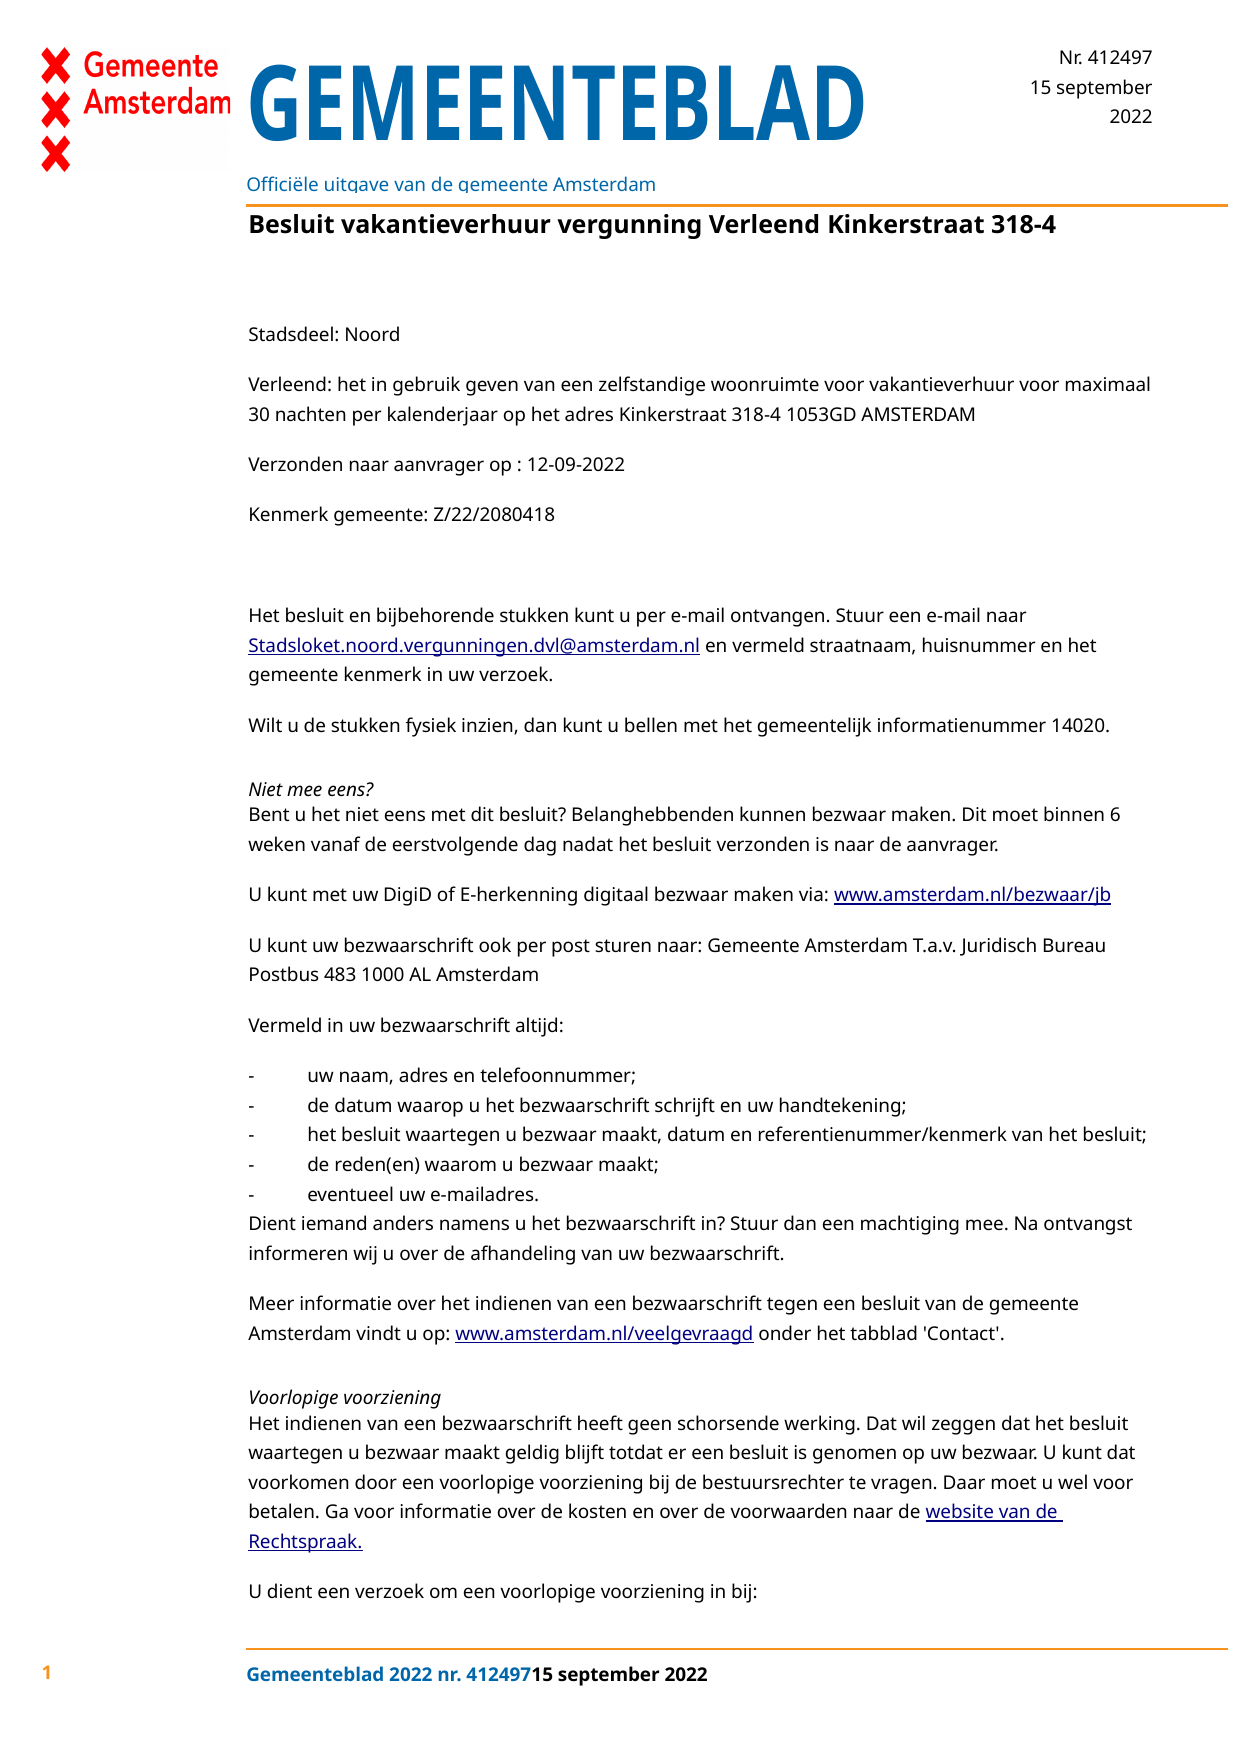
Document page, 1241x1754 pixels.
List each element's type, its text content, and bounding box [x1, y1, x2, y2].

list de reden(en) waarom u bezwaar maakt; [248, 1151, 1152, 1177]
list uw naam, adres en telefoonnummer; [248, 1062, 1152, 1088]
text Wilt u de stukken fysiek inzien, dan kunt u bellen met het gemeentelijk informatienummer 14020. [248, 712, 1152, 738]
text Niet mee eens? [248, 776, 1152, 802]
text U kunt uw bezwaarschrift ook per post sturen naar: Gemeente Amsterdam T.a.v. Juridisch Bureau Postbus 483 1000 AL Amsterdam [248, 932, 1152, 987]
text Het indienen van een bezwaarschrift heeft geen schorsende werking. Dat wil zeggen dat het besluit waartegen u bezwaar maakt geldig blijft totdat er een besluit is genomen op uw bezwaar. U kunt dat voorkomen door een voorlopige voorziening bij de bestuursrechter te vragen. Daar moet u wel voor betalen. Ga voor informatie over de kosten en over de voorwaarden naar de website van de Rechtspraak. [248, 1410, 1152, 1554]
picture [41, 47, 231, 172]
text U dient een verzoek om een voorlopige voorziening in bij: [248, 1578, 1152, 1604]
text Kenmerk gemeente: Z/22/2080418 [248, 502, 1152, 527]
list de datum waarop u het bezwaarschrift schrijft en uw handtekening; [248, 1092, 1152, 1118]
text Voorlopige voorziening [248, 1384, 1152, 1410]
text Het besluit en bijbehorende stukken kunt u per e-mail ontvangen. Stuur een e-mail naar Stadsloket.noord.vergunningen.dvl@amsterdam.nl en vermeld straatnaam, huisnummer en het gemeente kenmerk in uw verzoek. [248, 602, 1152, 687]
text U kunt met uw DigiD of E-herkenning digitaal bezwaar maken via: www.amsterdam.nl/bezwaar/jb [248, 882, 1152, 907]
text Stadsdeel: Noord [248, 321, 1152, 346]
text Bent u het niet eens met dit besluit? Belanghebbenden kunnen bezwaar maken. Dit moet binnen 6 weken vanaf de eerstvolgende dag nadat het besluit verzonden is naar de aanvrager. [248, 802, 1152, 857]
text Besluit vakantieverhuur vergunning Verleend Kinkerstraat 318-4 [248, 207, 1152, 241]
text Dient iemand anders namens u het bezwaarschrift in? Stuur dan een machtiging mee. Na ontvangst informeren wij u over de afhandeling van uw bezwaarschrift. [248, 1210, 1152, 1266]
text Verzonden naar aanvrager op : 12-09-2022 [248, 451, 1152, 477]
list het besluit waartegen u bezwaar maakt, datum en referentienummer/kenmerk van het besluit; [248, 1122, 1152, 1147]
text Vermeld in uw bezwaarschrift altijd: [248, 1012, 1152, 1038]
list eventueel uw e-mailadres. [248, 1181, 1152, 1207]
text Meer informatie over het indienen van een bezwaarschrift tegen een besluit van de gemeente Amsterdam vindt u op: www.amsterdam.nl/veelgevraagd onder het tabblad 'Contact'. [248, 1290, 1152, 1346]
text Verleend: het in gebruik geven van een zelfstandige woonruimte voor vakantieverhuur voor maximaal 30 nachten per kalenderjaar op het adres Kinkerstraat 318-4 1053GD AMSTERDAM [248, 371, 1152, 426]
